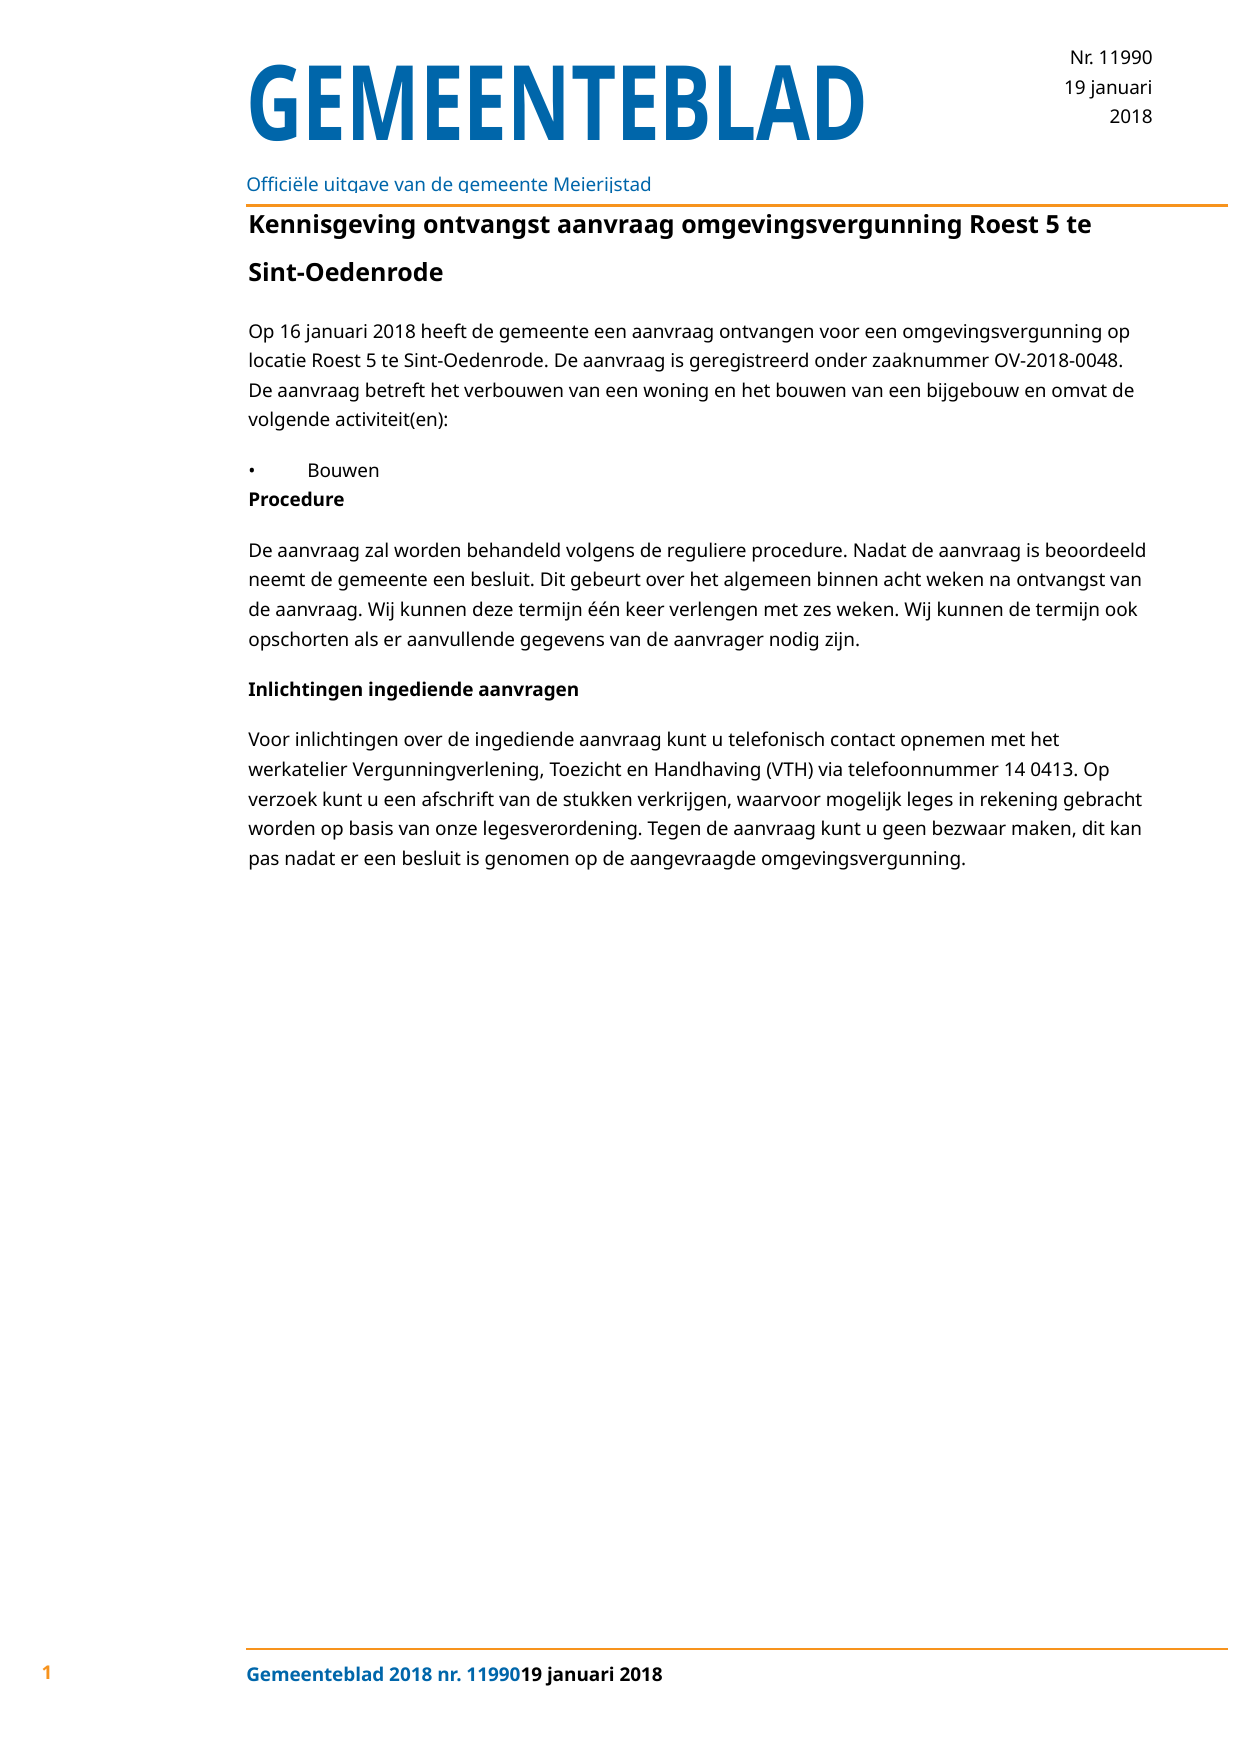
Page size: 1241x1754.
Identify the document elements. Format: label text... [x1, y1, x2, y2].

text Kennisgeving ontvangst aanvraag omgevingsvergunning Roest 5 te Sint-Oedenrode [248, 207, 1152, 288]
text Inlichtingen ingediende aanvragen [248, 676, 1152, 702]
text Voor inlichtingen over de ingediende aanvraag kunt u telefonisch contact opnemen met het werkatelier Vergunningverlening, Toezicht en Handhaving (VTH) via telefoonnummer 14 0413. Op verzoek kunt u een afschrift van de stukken verkrijgen, waarvoor mogelijk leges in rekening gebracht worden op basis van onze legesverordening. Tegen de aanvraag kunt u geen bezwaar maken, dit kan pas nadat er een besluit is genomen op de aangevraagde omgevingsvergunning. [248, 727, 1152, 871]
picture [41, 47, 231, 172]
list Bouwen [248, 457, 1152, 483]
text De aanvraag zal worden behandeld volgens de reguliere procedure. Nadat de aanvraag is beoordeeld neemt de gemeente een besluit. Dit gebeurt over het algemeen binnen acht weken na ontvangst van de aanvraag. Wij kunnen deze termijn één keer verlengen met zes weken. Wij kunnen de termijn ook opschorten als er aanvullende gegevens van de aanvrager nodig zijn. [248, 537, 1152, 652]
text Op 16 januari 2018 heeft de gemeente een aanvraag ontvangen voor een omgevingsvergunning op locatie Roest 5 te Sint-Oedenrode. De aanvraag is geregistreerd onder zaaknummer OV-2018-0048. De aanvraag betreft het verbouwen van een woning en het bouwen van een bijgebouw en omvat de volgende activiteit(en): [248, 318, 1152, 432]
text Procedure [248, 487, 1152, 512]
